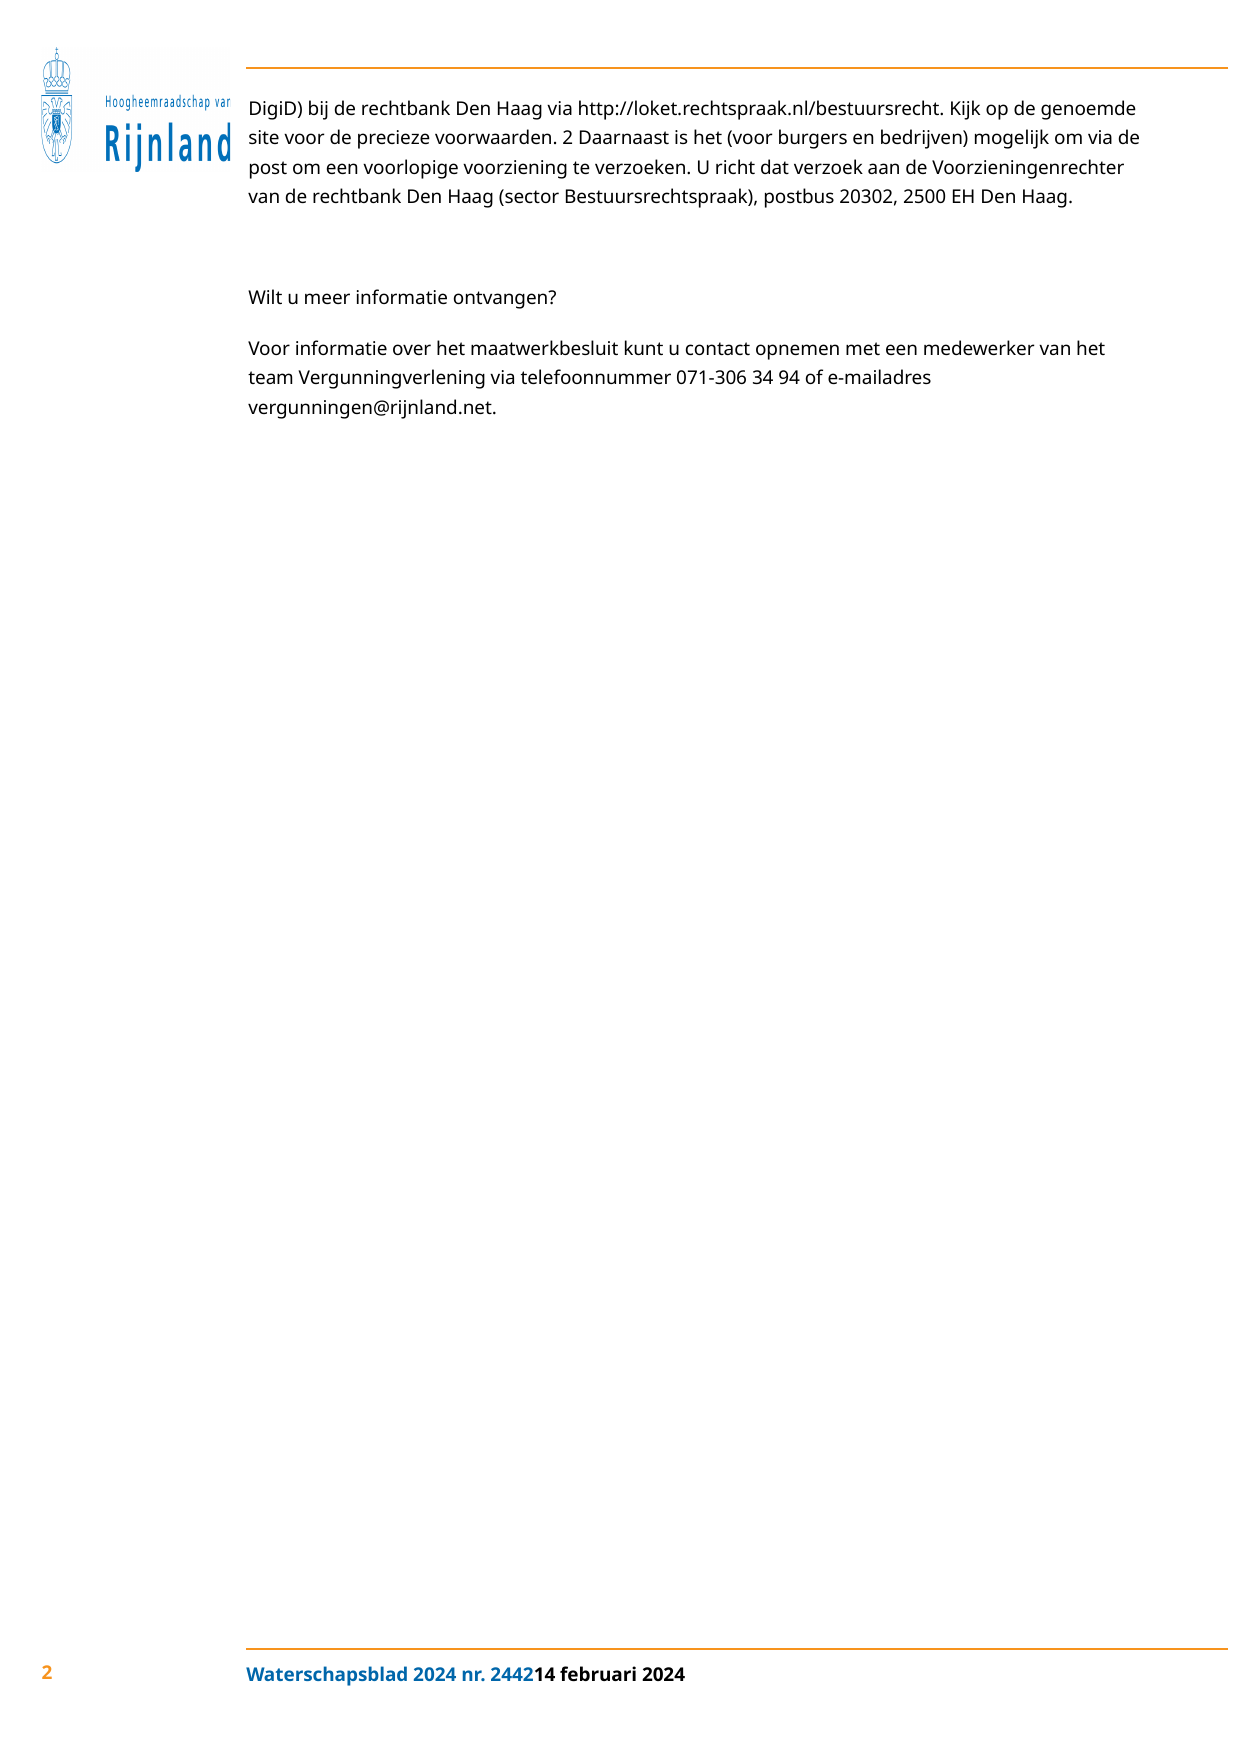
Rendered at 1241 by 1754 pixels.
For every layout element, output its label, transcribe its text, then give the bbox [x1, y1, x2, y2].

text Wilt u meer informatie ontvangen? [248, 284, 1152, 310]
text DigiD) bij de rechtbank Den Haag via http://loket.rechtspraak.nl/bestuursrecht. Kijk op de genoemde site voor de precieze voorwaarden. 2 Daarnaast is het (voor burgers en bedrijven) mogelijk om via de post om een voorlopige voorziening te verzoeken. U richt dat verzoek aan de Voorzieningenrechter van de rechtbank Den Haag (sector Bestuursrechtspraak), postbus 20302, 2500 EH Den Haag. [248, 95, 1152, 209]
text Voor informatie over het maatwerkbesluit kunt u contact opnemen met een medewerker van het team Vergunningverlening via telefoonnummer 071-306 34 94 of e-mailadres vergunningen@rijnland.net. [248, 335, 1152, 420]
picture [41, 47, 231, 172]
